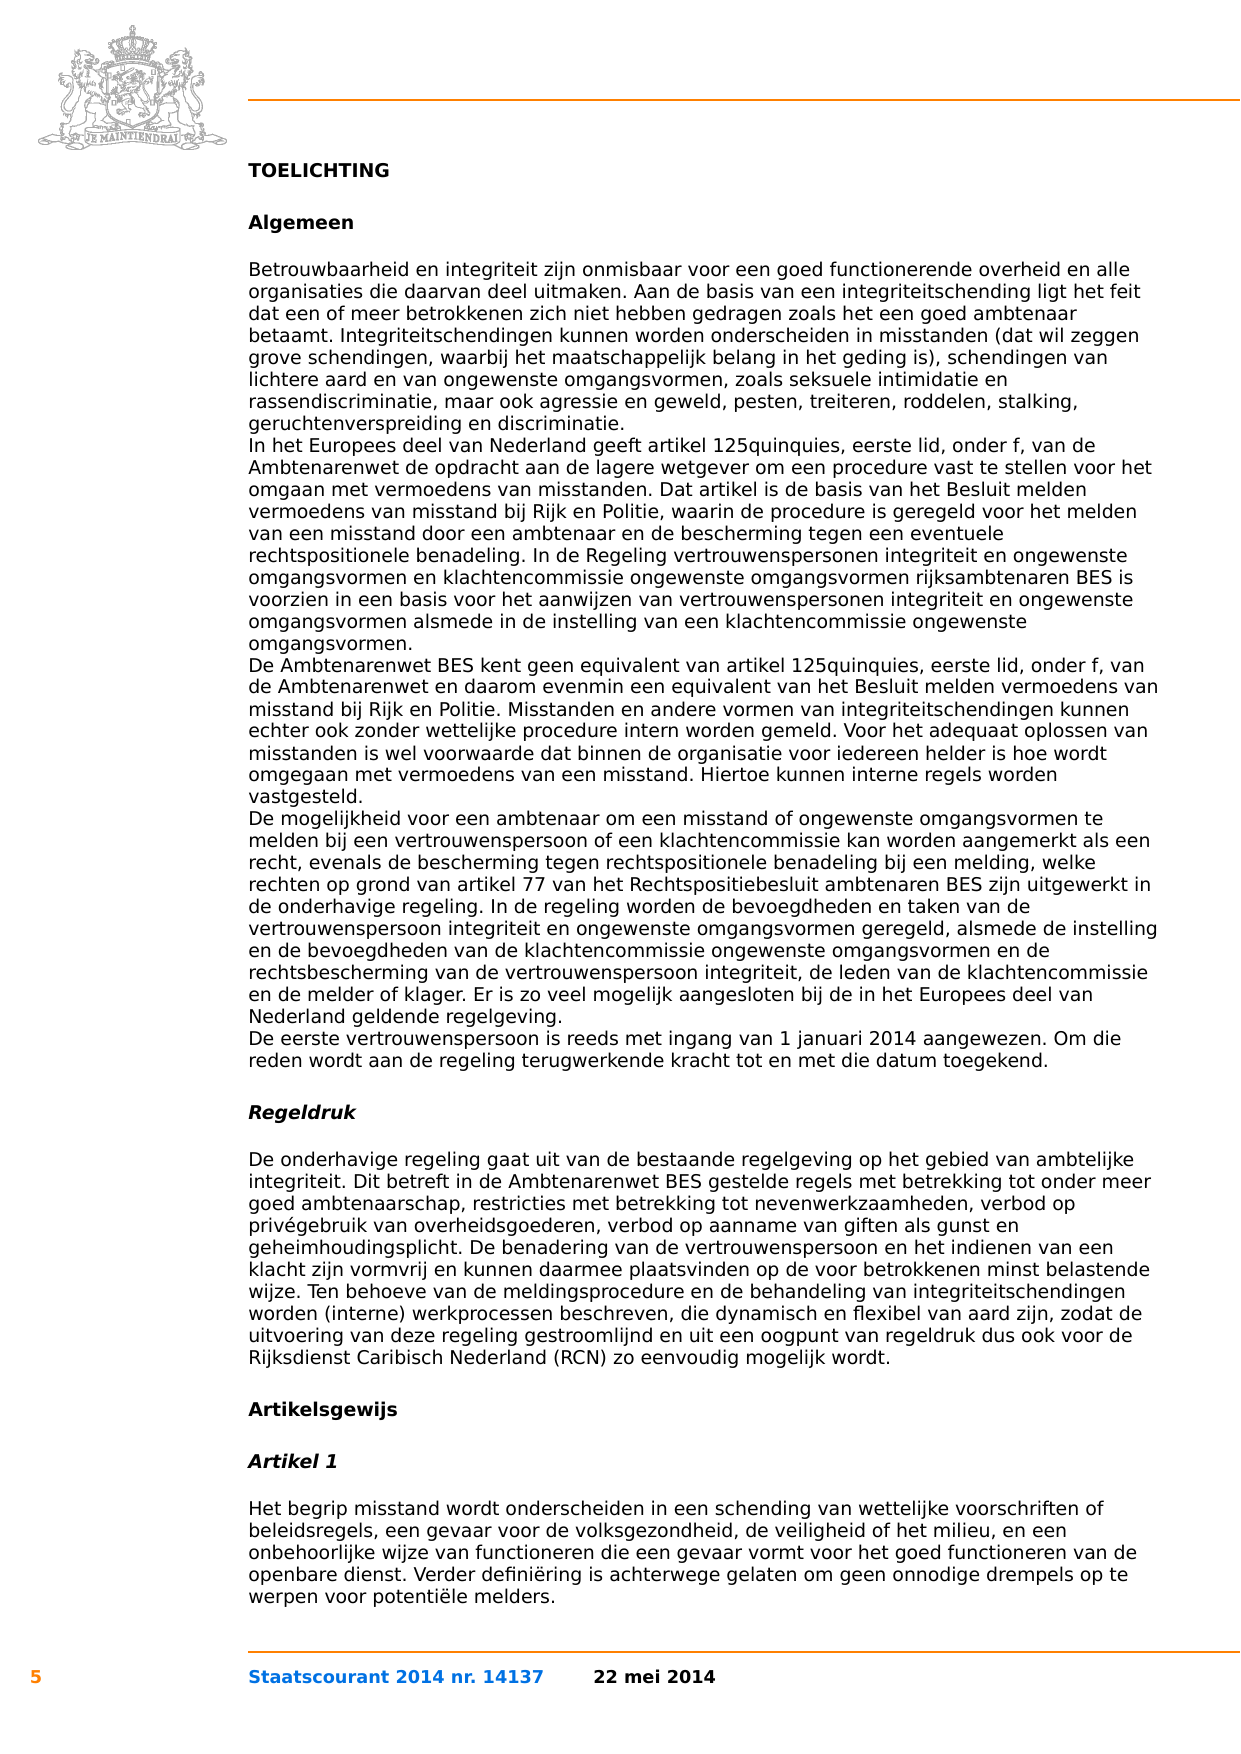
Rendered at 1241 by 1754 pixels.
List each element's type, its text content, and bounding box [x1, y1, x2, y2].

picture [38, 25, 227, 150]
text De Ambtenarenwet BES kent geen equivalent van artikel 125quinquies, eerste lid, onder f, van de Ambtenarenwet en daarom evenmin een equivalent van het Besluit melden vermoedens van misstand bij Rijk en Politie. Misstanden en andere vormen van integriteitschendingen kunnen echter ook zonder wettelijke procedure intern worden gemeld. Voor het adequaat oplossen van misstanden is wel voorwaarde dat binnen de organisatie voor iedereen helder is hoe wordt omgegaan met vermoedens van een misstand. Hiertoe kunnen interne regels worden vastgesteld. [248, 654, 1163, 808]
text Het begrip misstand wordt onderscheiden in een schending van wettelijke voorschriften of beleidsregels, een gevaar voor de volksgezondheid, de veiligheid of het milieu, en een onbehoorlijke wijze van functioneren die een gevaar vormt voor het goed functioneren van de openbare dienst. Verder definiëring is achterwege gelaten om geen onnodige drempels op te werpen voor potentiële melders. [248, 1498, 1163, 1608]
subtitle Artikelsgewijs [248, 1399, 1163, 1421]
subtitle Artikel 1 [248, 1451, 1163, 1473]
subtitle TOELICHTING [248, 160, 1163, 182]
text De eerste vertrouwenspersoon is reeds met ingang van 1 januari 2014 aangewezen. Om die reden wordt aan de regeling terugwerkende kracht tot en met die datum toegekend. [248, 1028, 1163, 1072]
text De mogelijkheid voor een ambtenaar om een misstand of ongewenste omgangsvormen te melden bij een vertrouwenspersoon of een klachtencommissie kan worden aangemerkt als een recht, evenals de bescherming tegen rechtspositionele benadeling bij een melding, welke rechten op grond van artikel 77 van het Rechtspositiebesluit ambtenaren BES zijn uitgewerkt in de onderhavige regeling. In de regeling worden de bevoegdheden en taken van de vertrouwenspersoon integriteit en ongewenste omgangsvormen geregeld, alsmede de instelling en de bevoegdheden van de klachtencommissie ongewenste omgangsvormen en de rechtsbescherming van de vertrouwenspersoon integriteit, de leden van de klachtencommissie en de melder of klager. Er is zo veel mogelijk aangesloten bij de in het Europees deel van Nederland geldende regelgeving. [248, 808, 1163, 1028]
subtitle Regeldruk [248, 1102, 1163, 1124]
text In het Europees deel van Nederland geeft artikel 125quinquies, eerste lid, onder f, van de Ambtenarenwet de opdracht aan de lagere wetgever om een procedure vast te stellen voor het omgaan met vermoedens van misstanden. Dat artikel is de basis van het Besluit melden vermoedens van misstand bij Rijk en Politie, waarin de procedure is geregeld voor het melden van een misstand door een ambtenaar en de bescherming tegen een eventuele rechtspositionele benadeling. In de Regeling vertrouwenspersonen integriteit en ongewenste omgangsvormen en klachtencommissie ongewenste omgangsvormen rijksambtenaren BES is voorzien in een basis voor het aanwijzen van vertrouwenspersonen integriteit en ongewenste omgangsvormen alsmede in de instelling van een klachtencommissie ongewenste omgangsvormen. [248, 435, 1163, 654]
text Betrouwbaarheid en integriteit zijn onmisbaar voor een goed functionerende overheid en alle organisaties die daarvan deel uitmaken. Aan de basis van een integriteitschending ligt het feit dat een of meer betrokkenen zich niet hebben gedragen zoals het een goed ambtenaar betaamt. Integriteitschendingen kunnen worden onderscheiden in misstanden (dat wil zeggen grove schendingen, waarbij het maatschappelijk belang in het geding is), schendingen van lichtere aard en van ongewenste omgangsvormen, zoals seksuele intimidatie en rassendiscriminatie, maar ook agressie en geweld, pesten, treiteren, roddelen, stalking, geruchtenverspreiding en discriminatie. [248, 259, 1163, 435]
subtitle Algemeen [248, 212, 1163, 234]
text De onderhavige regeling gaat uit van de bestaande regelgeving op het gebied van ambtelijke integriteit. Dit betreft in de Ambtenarenwet BES gestelde regels met betrekking tot onder meer goed ambtenaarschap, restricties met betrekking tot nevenwerkzaamheden, verbod op privégebruik van overheidsgoederen, verbod op aanname van giften als gunst en geheimhoudingsplicht. De benadering van de vertrouwenspersoon en het indienen van een klacht zijn vormvrij en kunnen daarmee plaatsvinden op de voor betrokkenen minst belastende wijze. Ten behoeve van de meldingsprocedure en de behandeling van integriteitschendingen worden (interne) werkprocessen beschreven, die dynamisch en flexibel van aard zijn, zodat de uitvoering van deze regeling gestroomlijnd en uit een oogpunt van regeldruk dus ook voor de Rijksdienst Caribisch Nederland (RCN) zo eenvoudig mogelijk wordt. [248, 1149, 1163, 1369]
